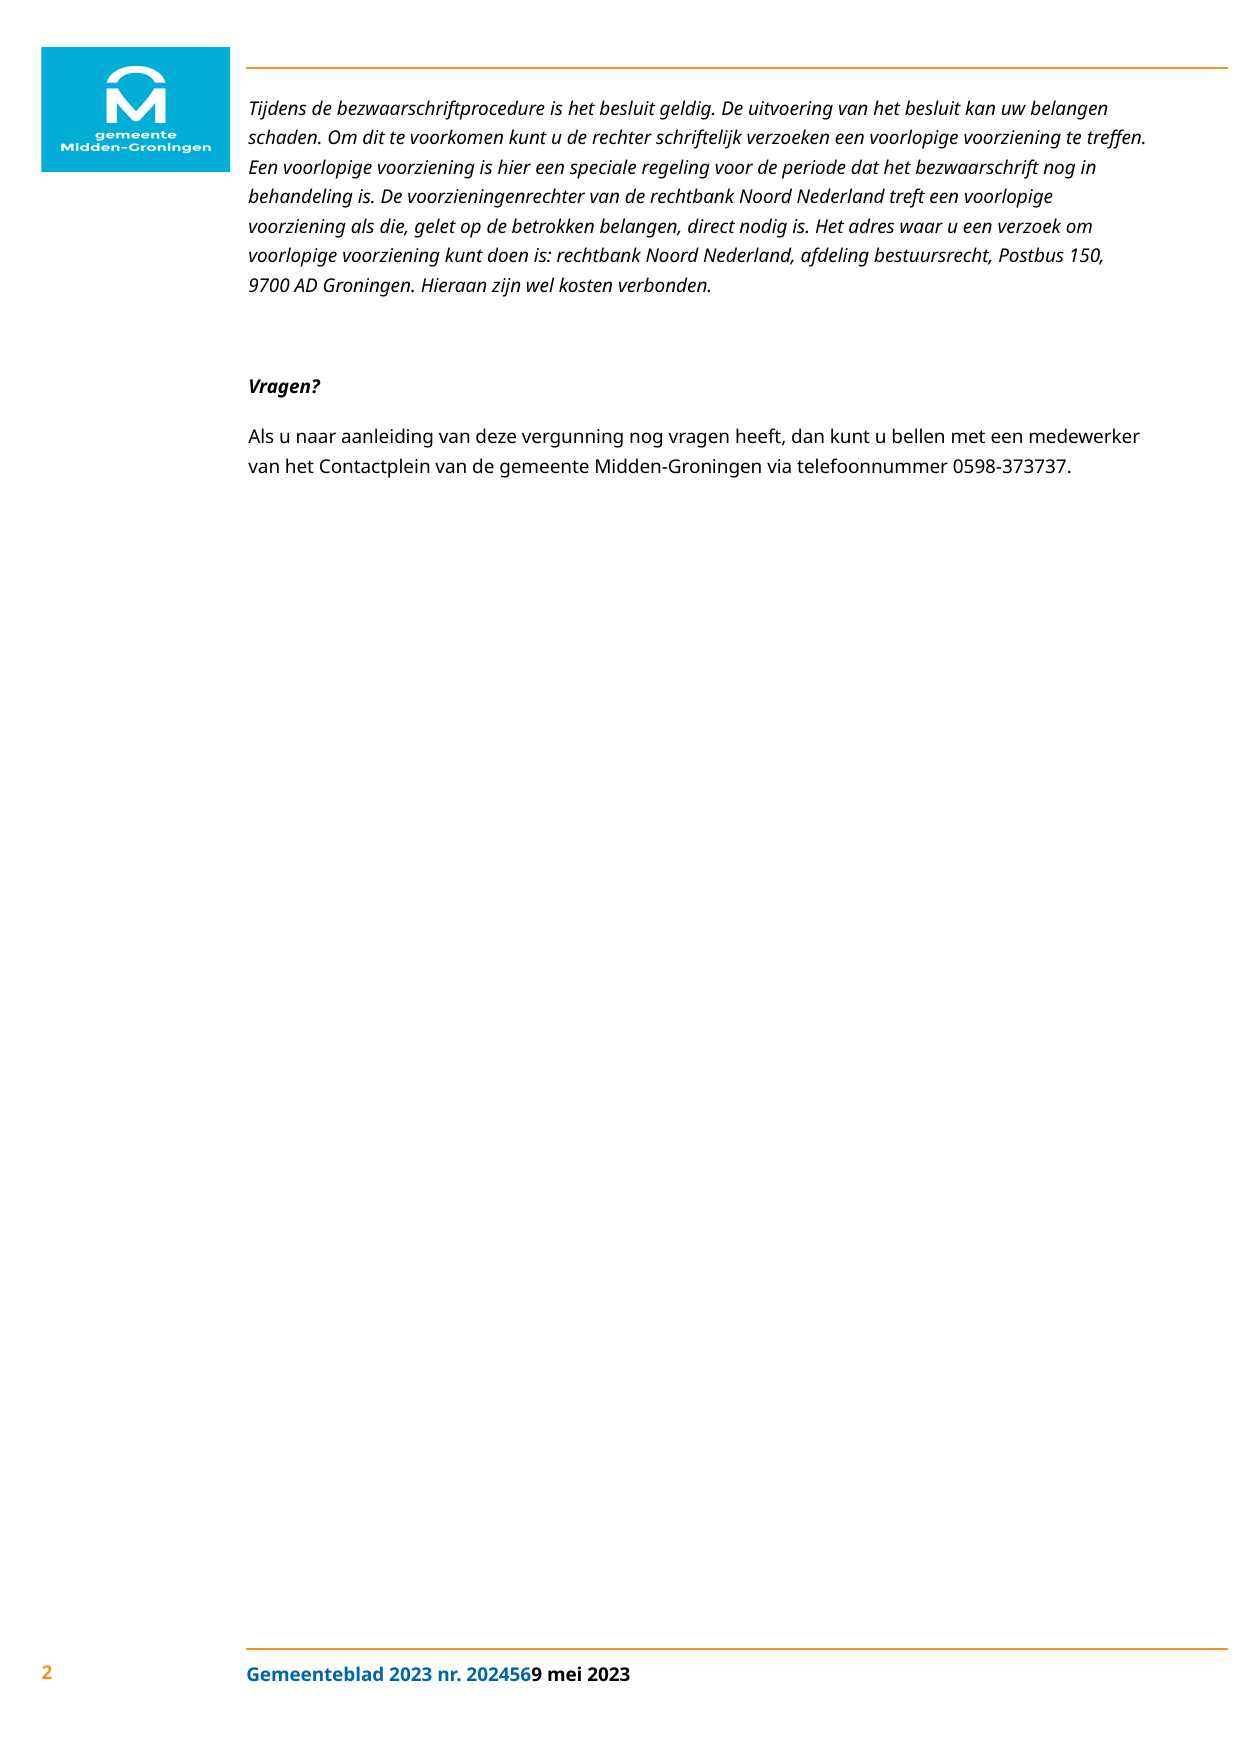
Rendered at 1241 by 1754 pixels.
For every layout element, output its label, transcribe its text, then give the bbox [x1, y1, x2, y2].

picture [107, 89, 165, 122]
picture [184, 146, 190, 153]
picture [108, 66, 164, 82]
text Tijdens de bezwaarschriftprocedure is het besluit geldig. De uitvoering van het besluit kan uw belangen schaden. Om dit te voorkomen kunt u de rechter schriftelijk verzoeken een voorlopige voorziening te treffen. Een voorlopige voorziening is hier een speciale regeling voor de periode dat het bezwaarschrift nog in behandeling is. De voorzieningenrechter van de rechtbank Noord Nederland treft een voorlopige voorziening als die, gelet op de betrokken belangen, direct nodig is. Het adres waar u een verzoek om voorlopige voorziening kunt doen is: rechtbank Noord Nederland, afdeling bestuursrecht, Postbus 150, 9700 AD Groningen. Hieraan zijn wel kosten verbonden. [248, 95, 1152, 298]
text Vragen? [248, 373, 1152, 399]
text Als u naar aanleiding van deze vergunning nog vragen heeft, dan kunt u bellen met een medewerker van het Contactplein van de gemeente Midden-Groningen via telefoonnummer 0598-373737. [248, 423, 1152, 479]
